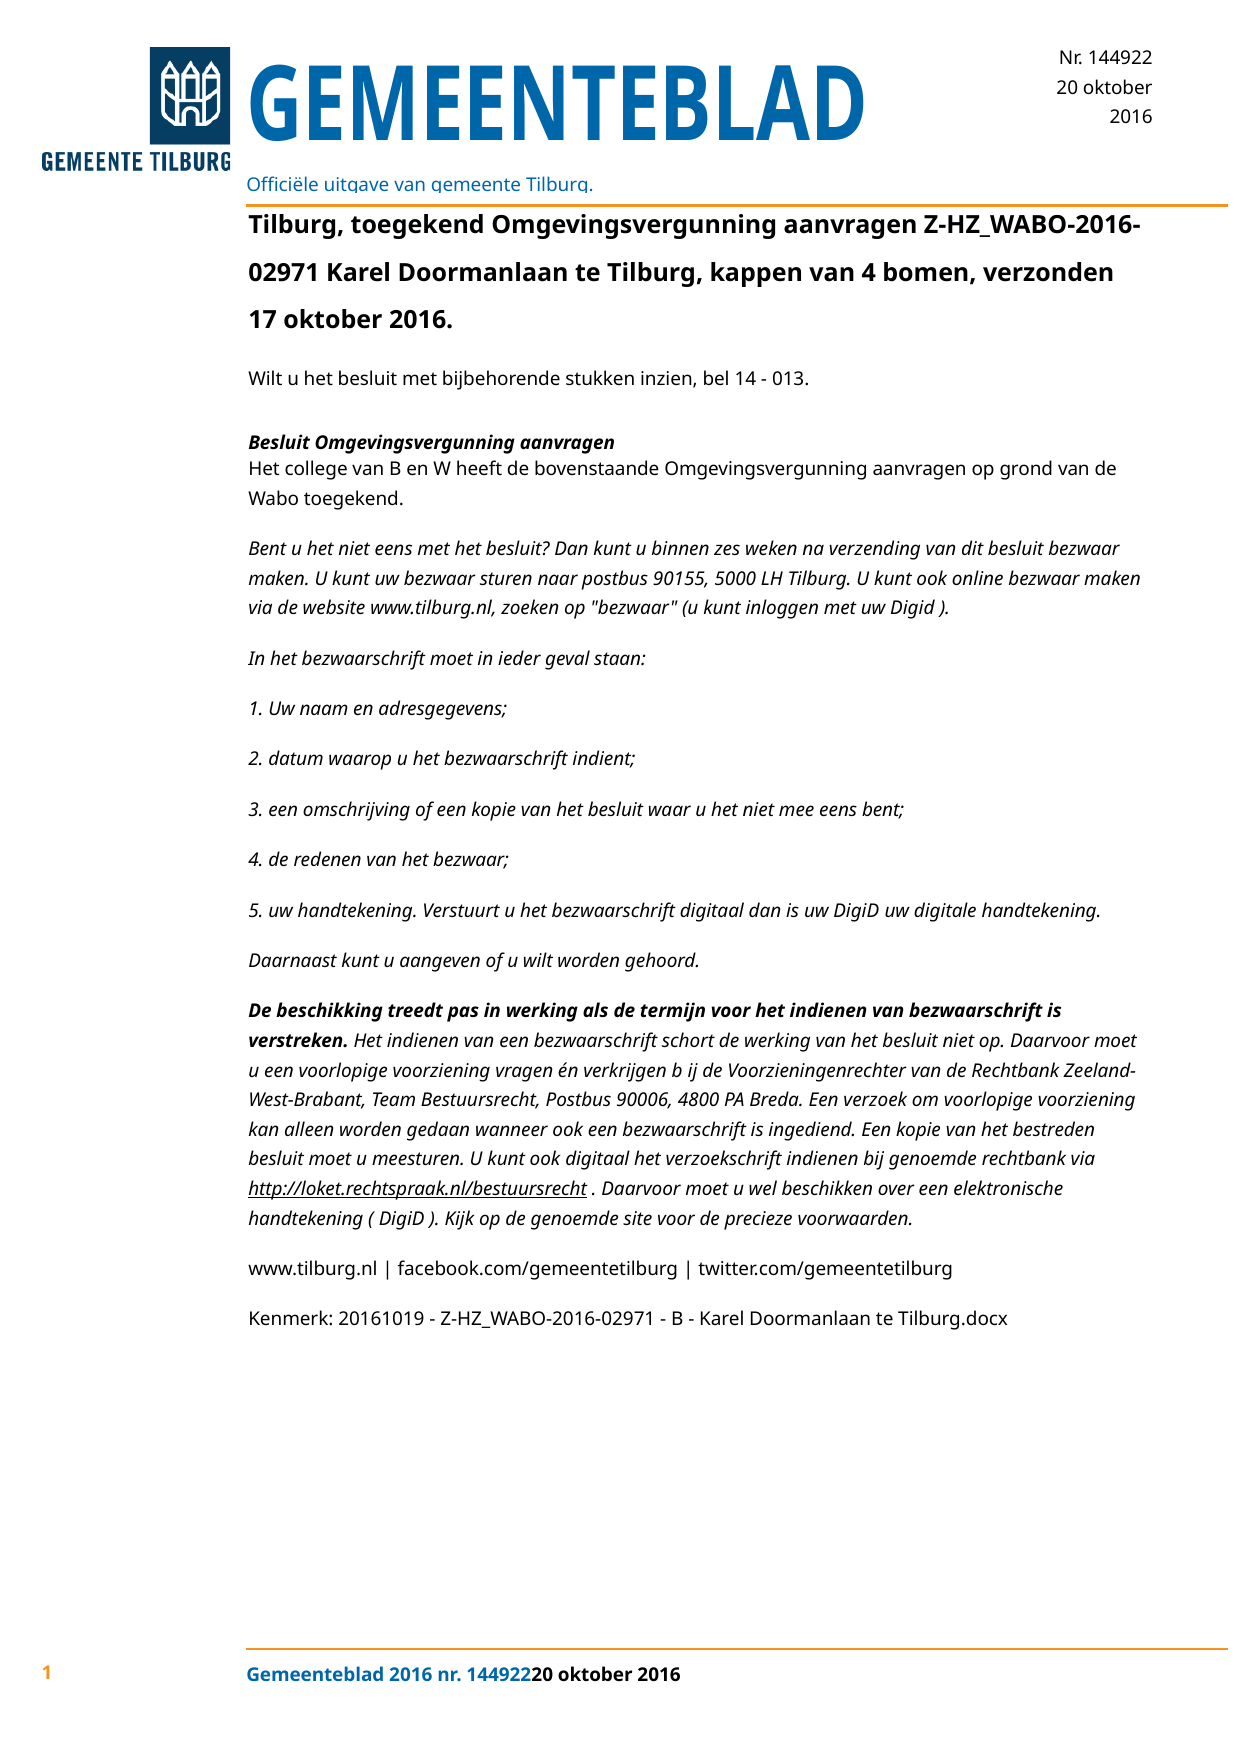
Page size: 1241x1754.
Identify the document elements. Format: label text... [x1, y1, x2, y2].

text 3. een omschrijving of een kopie van het besluit waar u het niet mee eens bent; [248, 796, 1152, 822]
text In het bezwaarschrift moet in ieder geval staan: [248, 645, 1152, 671]
text Daarnaast kunt u aangeven of u wilt worden gehoord. [248, 947, 1152, 973]
text Kenmerk: 20161019 - Z-HZ_WABO-2016-02971 - B - Karel Doormanlaan te Tilburg.docx [248, 1306, 1152, 1331]
text Besluit Omgevingsvergunning aanvragen [248, 429, 1152, 455]
text 2. datum waarop u het bezwaarschrift indient; [248, 746, 1152, 771]
text Bent u het niet eens met het besluit? Dan kunt u binnen zes weken na verzending van dit besluit bezwaar maken. U kunt uw bezwaar sturen naar postbus 90155, 5000 LH Tilburg. U kunt ook online bezwaar maken via de website www.tilburg.nl, zoeken op "bezwaar" (u kunt inloggen met uw Digid ). [248, 535, 1152, 620]
text 5. uw handtekening. Verstuurt u het bezwaarschrift digitaal dan is uw DigiD uw digitale handtekening. [248, 897, 1152, 923]
text Het college van B en W heeft de bovenstaande Omgevingsvergunning aanvragen op grond van de Wabo toegekend. [248, 455, 1152, 511]
picture [41, 47, 231, 172]
text Tilburg, toegekend Omgevingsvergunning aanvragen Z-HZ_WABO-2016-02971 Karel Doormanlaan te Tilburg, kappen van 4 bomen, verzonden 17 oktober 2016. [248, 207, 1152, 336]
text 1. Uw naam en adresgegevens; [248, 695, 1152, 721]
text www.tilburg.nl | facebook.com/gemeentetilburg | twitter.com/gemeentetilburg [248, 1255, 1152, 1281]
text Wilt u het besluit met bijbehorende stukken inzien, bel 14 - 013. [248, 366, 1152, 391]
text De beschikking treedt pas in werking als de termijn voor het indienen van bezwaarschrift is verstreken. Het indienen van een bezwaarschrift schort de werking van het besluit niet op. Daarvoor moet u een voorlopige voorziening vragen én verkrijgen b ij de Voorzieningenrechter van de Rechtbank Zeeland-West-Brabant, Team Bestuursrecht, Postbus 90006, 4800 PA Breda. Een verzoek om voorlopige voorziening kan alleen worden gedaan wanneer ook een bezwaarschrift is ingediend. Een kopie van het bestreden besluit moet u meesturen. U kunt ook digitaal het verzoekschrift indienen bij genoemde rechtbank via http://loket.rechtspraak.nl/bestuursrecht . Daarvoor moet u wel beschikken over een elektronische handtekening ( DigiD ). Kijk op de genoemde site voor de precieze voorwaarden. [248, 998, 1152, 1231]
text 4. de redenen van het bezwaar; [248, 846, 1152, 872]
